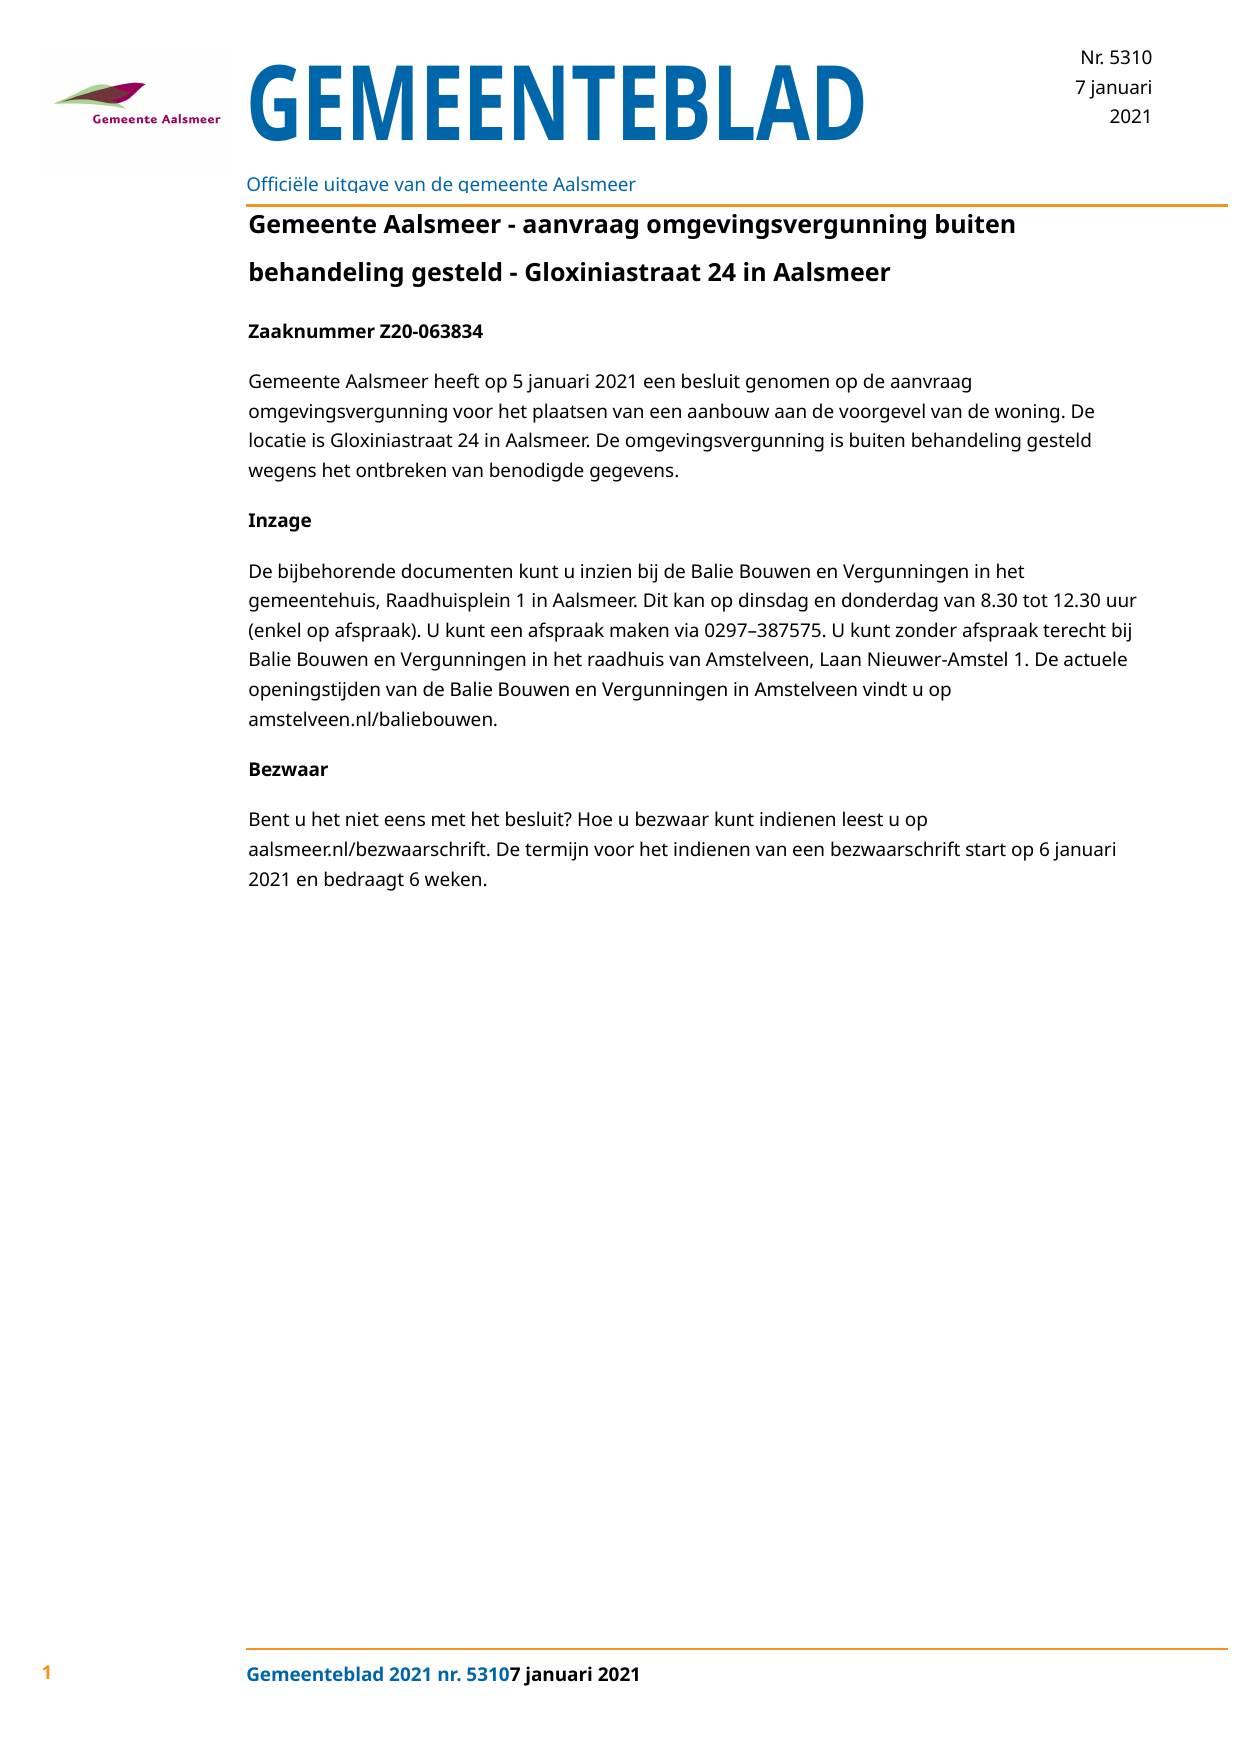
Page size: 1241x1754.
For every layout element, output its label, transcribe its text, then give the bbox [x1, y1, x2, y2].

text Zaaknummer Z20-063834 [248, 318, 1152, 344]
text Gemeente Aalsmeer heeft op 5 januari 2021 een besluit genomen op de aanvraag omgevingsvergunning voor het plaatsen van een aanbouw aan de voorgevel van de woning. De locatie is Gloxiniastraat 24 in Aalsmeer. De omgevingsvergunning is buiten behandeling gesteld wegens het ontbreken van benodigde gegevens. [248, 368, 1152, 483]
text Bezwaar [248, 756, 1152, 782]
picture [41, 47, 231, 172]
text De bijbehorende documenten kunt u inzien bij de Balie Bouwen en Vergunningen in het gemeentehuis, Raadhuisplein 1 in Aalsmeer. Dit kan op dinsdag en donderdag van 8.30 tot 12.30 uur (enkel op afspraak). U kunt een afspraak maken via 0297–387575. U kunt zonder afspraak terecht bij Balie Bouwen en Vergunningen in het raadhuis van Amstelveen, Laan Nieuwer-Amstel 1. De actuele openingstijden van de Balie Bouwen en Vergunningen in Amstelveen vindt u op amstelveen.nl/baliebouwen. [248, 558, 1152, 732]
text Bent u het niet eens met het besluit? Hoe u bezwaar kunt indienen leest u op aalsmeer.nl/bezwaarschrift. De termijn voor het indienen van een bezwaarschrift start op 6 januari 2021 en bedraagt 6 weken. [248, 807, 1152, 892]
text Gemeente Aalsmeer - aanvraag omgevingsvergunning buiten behandeling gesteld - Gloxiniastraat 24 in Aalsmeer [248, 207, 1152, 288]
text Inzage [248, 507, 1152, 533]
